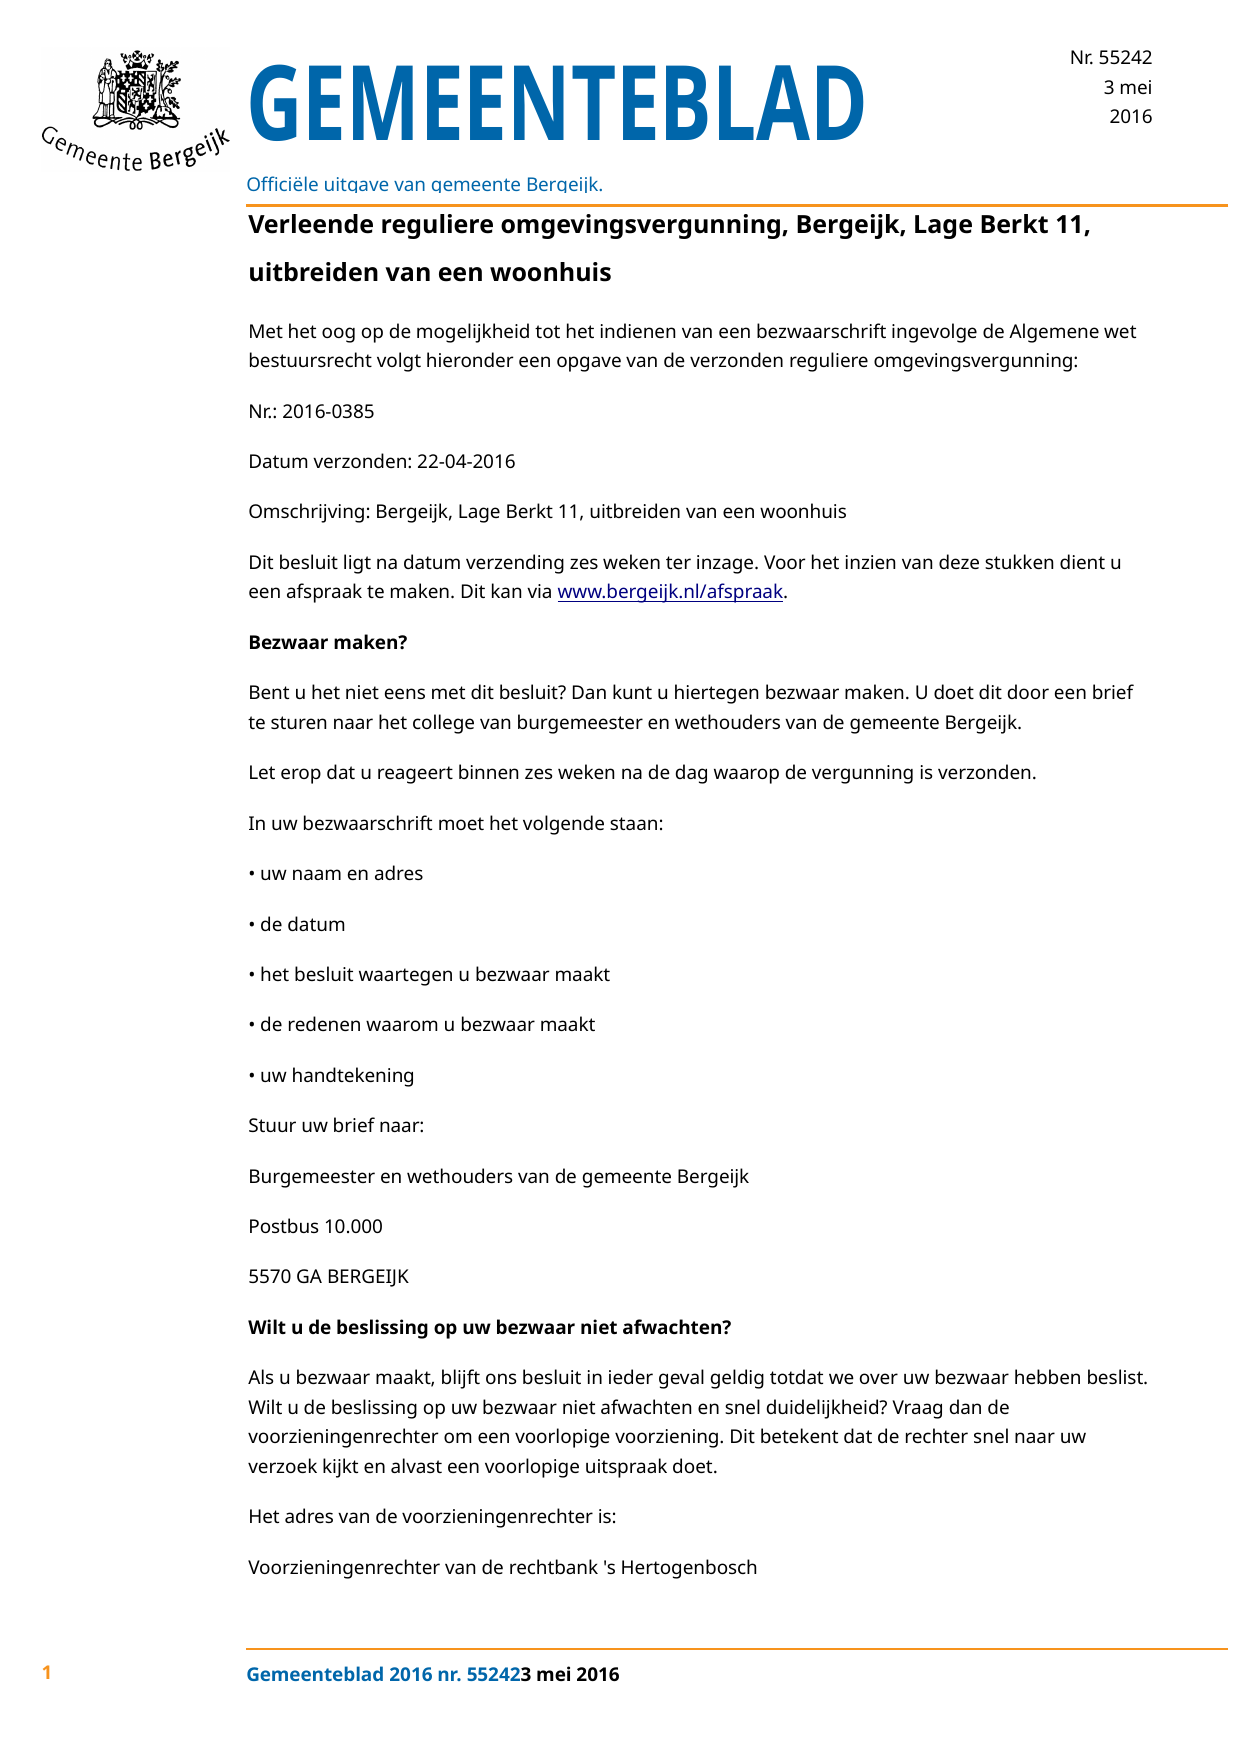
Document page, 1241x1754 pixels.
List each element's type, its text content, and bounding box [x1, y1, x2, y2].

text Datum verzonden: 22-04-2016 [248, 448, 1152, 474]
text • de datum [248, 911, 1152, 937]
text 5570 GA BERGEIJK [248, 1264, 1152, 1289]
text In uw bezwaarschrift moet het volgende staan: [248, 810, 1152, 836]
text Met het oog op de mogelijkheid tot het indienen van een bezwaarschrift ingevolge de Algemene wet bestuursrecht volgt hieronder een opgave van de verzonden reguliere omgevingsvergunning: [248, 318, 1152, 373]
text Burgemeester en wethouders van de gemeente Bergeijk [248, 1163, 1152, 1189]
text • uw naam en adres [248, 860, 1152, 886]
text Postbus 10.000 [248, 1213, 1152, 1239]
text • het besluit waartegen u bezwaar maakt [248, 961, 1152, 987]
text • de redenen waarom u bezwaar maakt [248, 1012, 1152, 1037]
text Bezwaar maken? [248, 629, 1152, 655]
text Het adres van de voorzieningenrechter is: [248, 1504, 1152, 1529]
text Stuur uw brief naar: [248, 1112, 1152, 1138]
text Bent u het niet eens met dit besluit? Dan kunt u hiertegen bezwaar maken. U doet dit door een brief te sturen naar het college van burgemeester en wethouders van de gemeente Bergeijk. [248, 679, 1152, 735]
text Nr.: 2016-0385 [248, 398, 1152, 424]
text Omschrijving: Bergeijk, Lage Berkt 11, uitbreiden van een woonhuis [248, 499, 1152, 524]
text Wilt u de beslissing op uw bezwaar niet afwachten? [248, 1314, 1152, 1340]
text • uw handtekening [248, 1062, 1152, 1088]
text Voorzieningenrechter van de rechtbank 's Hertogenbosch [248, 1554, 1152, 1580]
picture [41, 47, 231, 172]
text Dit besluit ligt na datum verzending zes weken ter inzage. Voor het inzien van deze stukken dient u een afspraak te maken. Dit kan via www.bergeijk.nl/afspraak. [248, 549, 1152, 604]
text Als u bezwaar maakt, blijft ons besluit in ieder geval geldig totdat we over uw bezwaar hebben beslist. Wilt u de beslissing op uw bezwaar niet afwachten en snel duidelijkheid? Vraag dan de voorzieningenrechter om een voorlopige voorziening. Dit betekent dat de rechter snel naar uw verzoek kijkt en alvast een voorlopige uitspraak doet. [248, 1364, 1152, 1479]
text Let erop dat u reageert binnen zes weken na de dag waarop de vergunning is verzonden. [248, 759, 1152, 785]
text Verleende reguliere omgevingsvergunning, Bergeijk, Lage Berkt 11, uitbreiden van een woonhuis [248, 207, 1152, 288]
